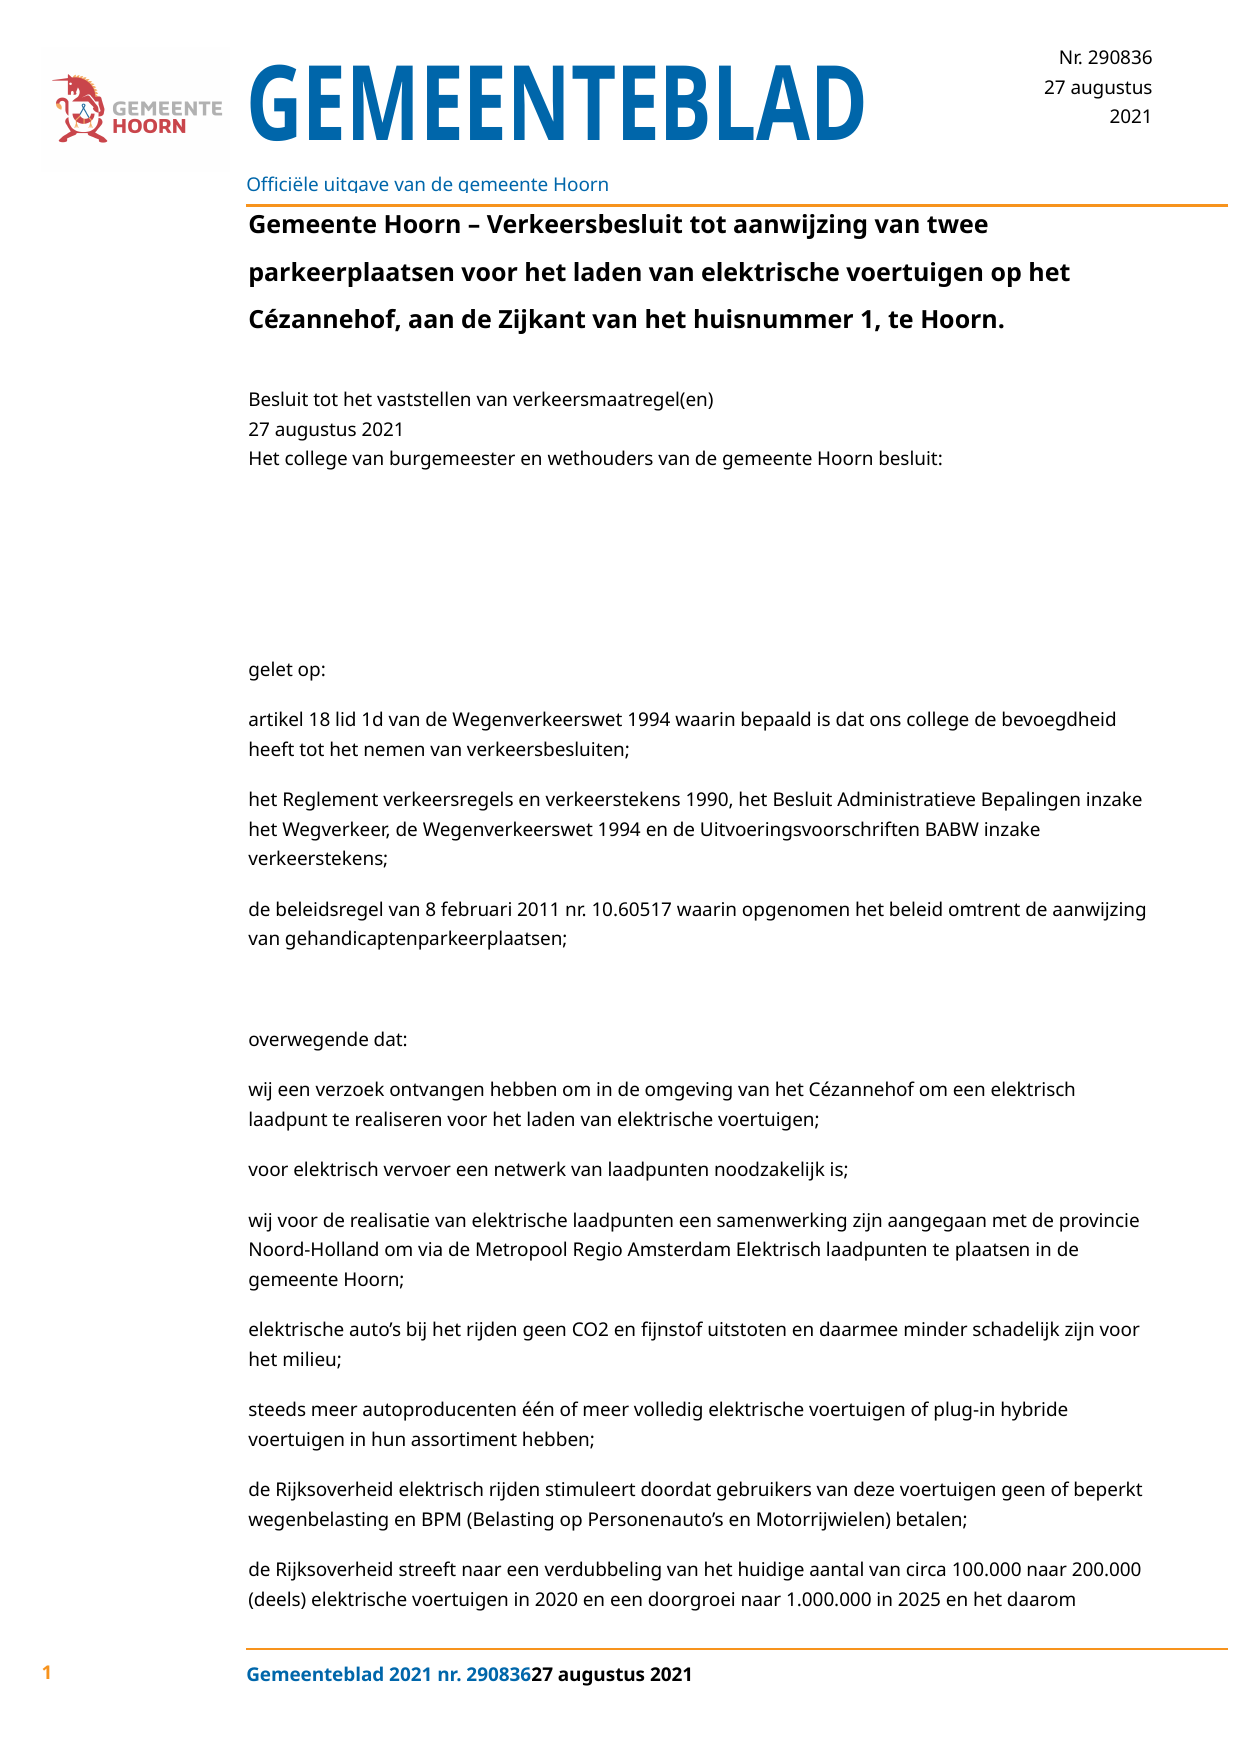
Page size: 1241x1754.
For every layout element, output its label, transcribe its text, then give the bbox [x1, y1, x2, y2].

text gelet op: [248, 656, 1152, 682]
text 27 augustus 2021 [248, 416, 1152, 442]
picture [41, 47, 231, 172]
text de Rijksoverheid streeft naar een verdubbeling van het huidige aantal van circa 100.000 naar 200.000 (deels) elektrische voertuigen in 2020 en een doorgroei naar 1.000.000 in 2025 en het daarom [248, 1557, 1152, 1612]
text steeds meer autoproducenten één of meer volledig elektrische voertuigen of plug-in hybride voertuigen in hun assortiment hebben; [248, 1397, 1152, 1452]
text Het college van burgemeester en wethouders van de gemeente Hoorn besluit: [248, 445, 1152, 471]
text Gemeente Hoorn – Verkeersbesluit tot aanwijzing van twee parkeerplaatsen voor het laden van elektrische voertuigen op het Cézannehof, aan de Zijkant van het huisnummer 1, te Hoorn. [248, 207, 1152, 336]
text de Rijksoverheid elektrisch rijden stimuleert doordat gebruikers van deze voertuigen geen of beperkt wegenbelasting en BPM (Belasting op Personenauto’s en Motorrijwielen) betalen; [248, 1477, 1152, 1532]
text elektrische auto’s bij het rijden geen CO2 en fijnstof uitstoten en daarmee minder schadelijk zijn voor het milieu; [248, 1317, 1152, 1372]
text overwegende dat: [248, 1026, 1152, 1052]
text voor elektrisch vervoer een netwerk van laadpunten noodzakelijk is; [248, 1157, 1152, 1182]
text het Reglement verkeersregels en verkeerstekens 1990, het Besluit Administratieve Bepalingen inzake het Wegverkeer, de Wegenverkeerswet 1994 en de Uitvoeringsvoorschriften BABW inzake verkeerstekens; [248, 786, 1152, 871]
text artikel 18 lid 1d van de Wegenverkeerswet 1994 waarin bepaald is dat ons college de bevoegdheid heeft tot het nemen van verkeersbesluiten; [248, 706, 1152, 762]
text Besluit tot het vaststellen van verkeersmaatregel(en) [248, 386, 1152, 412]
text wij een verzoek ontvangen hebben om in de omgeving van het Cézannehof om een elektrisch laadpunt te realiseren voor het laden van elektrische voertuigen; [248, 1077, 1152, 1132]
text wij voor de realisatie van elektrische laadpunten een samenwerking zijn aangegaan met de provincie Noord-Holland om via de Metropool Regio Amsterdam Elektrisch laadpunten te plaatsen in de gemeente Hoorn; [248, 1207, 1152, 1292]
text de beleidsregel van 8 februari 2011 nr. 10.60517 waarin opgenomen het beleid omtrent de aanwijzing van gehandicaptenparkeerplaatsen; [248, 896, 1152, 951]
